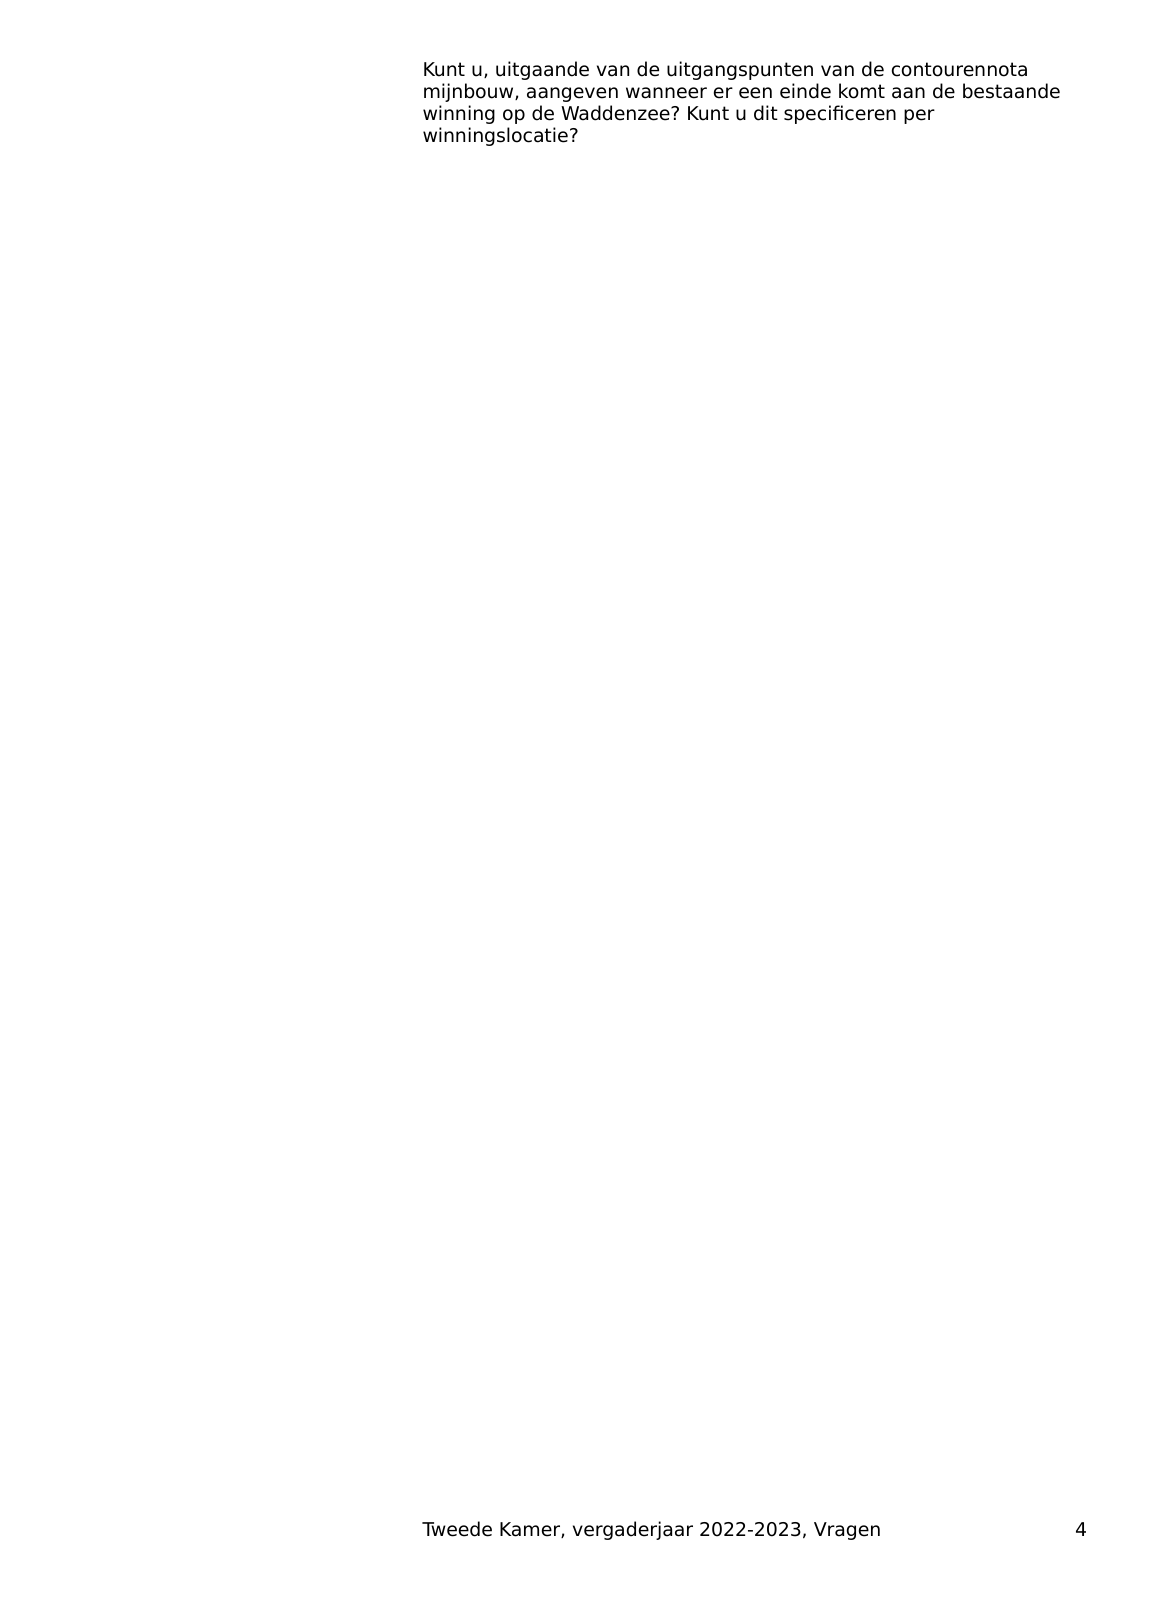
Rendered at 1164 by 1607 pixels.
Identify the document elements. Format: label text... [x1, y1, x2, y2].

text Kunt u, uitgaande van de uitgangspunten van de contourennota mijnbouw, aangeven wanneer er een einde komt aan de bestaande winning op de Waddenzee? Kunt u dit specificeren per winningslocatie? [422, 59, 1087, 147]
